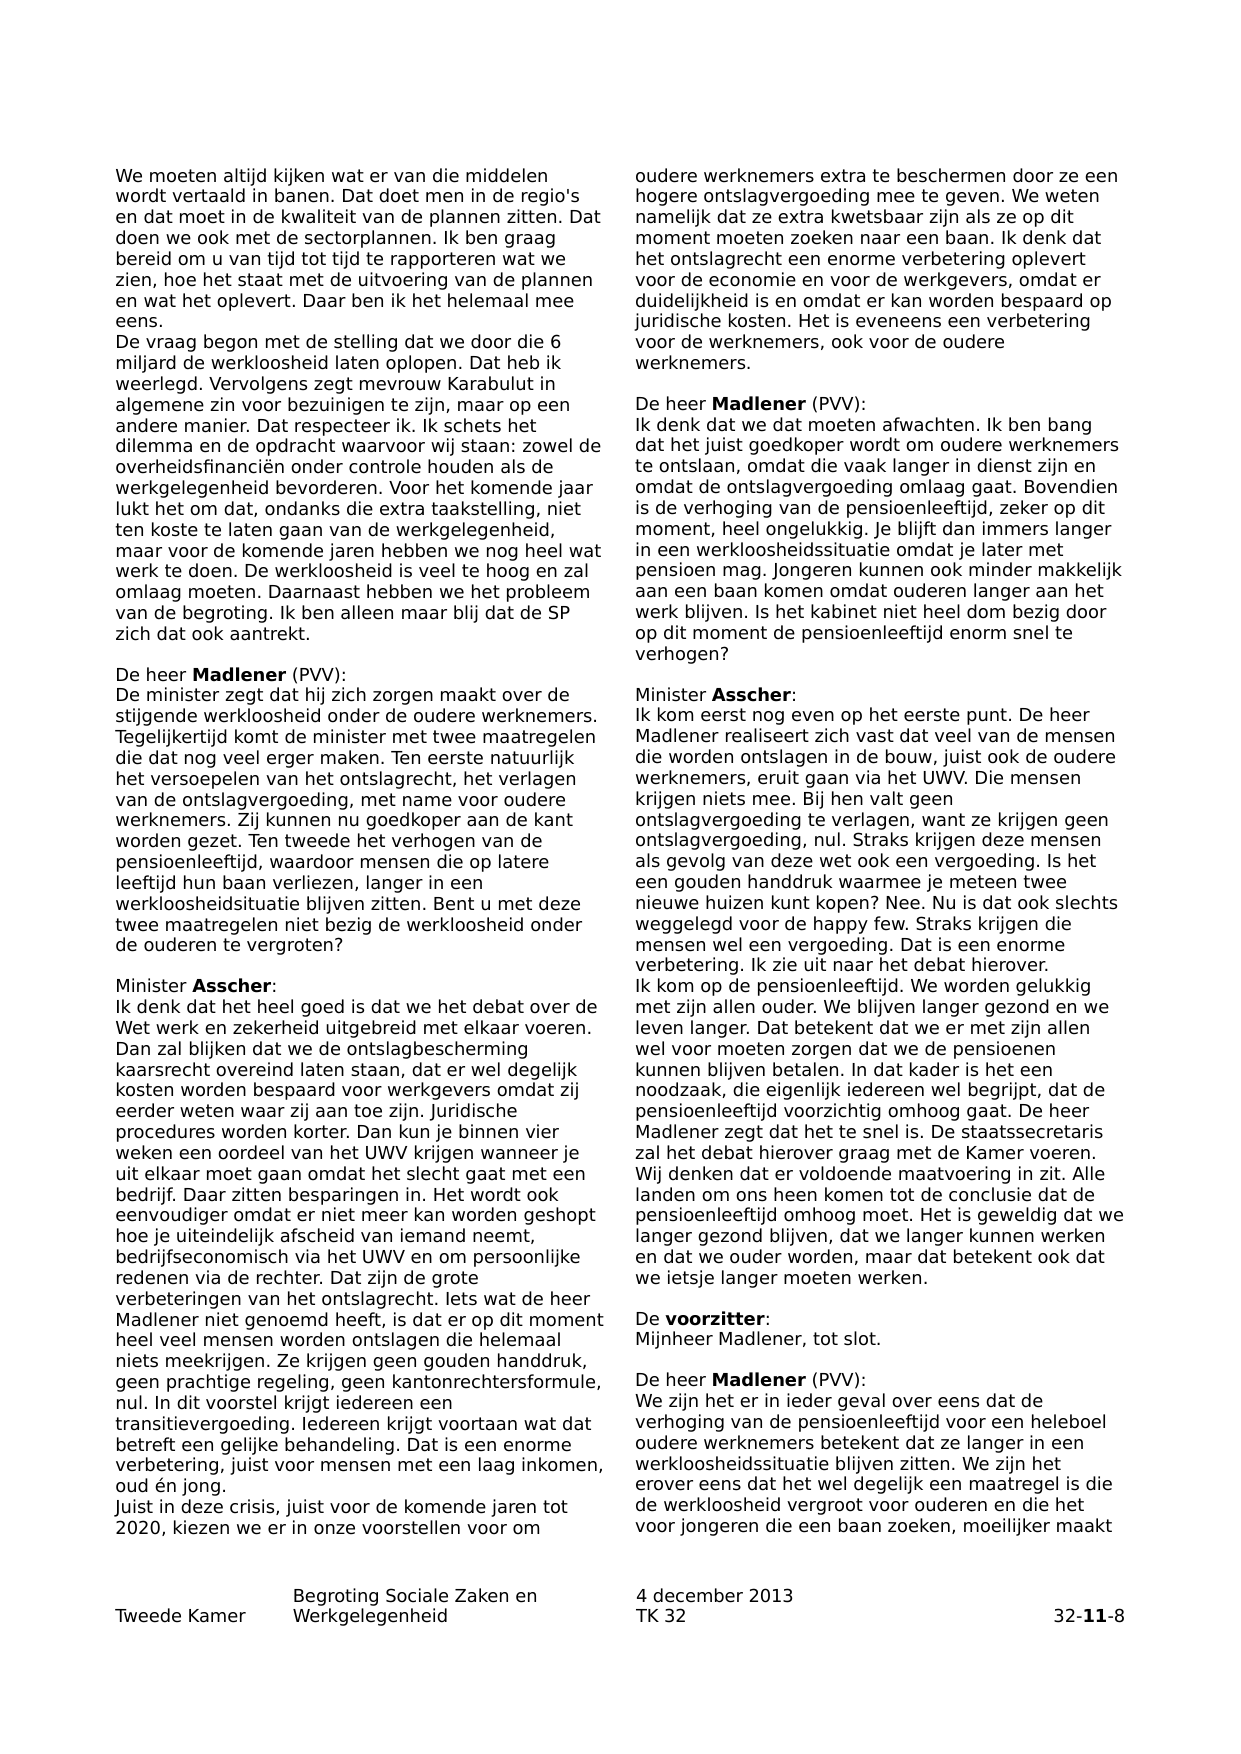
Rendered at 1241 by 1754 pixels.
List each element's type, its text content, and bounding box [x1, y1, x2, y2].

text De heer Madlener (PVV): [635, 1370, 1125, 1391]
text De voorzitter: [635, 1308, 1125, 1329]
text We moeten altijd kijken wat er van die middelen wordt vertaald in banen. Dat doet men in de regio's en dat moet in de kwaliteit van de plannen zitten. Dat doen we ook met de sectorplannen. Ik ben graag bereid om u van tijd tot tijd te rapporteren wat we zien, hoe het staat met de uitvoering van de plannen en wat het oplevert. Daar ben ik het helemaal mee eens. [115, 165, 605, 332]
text Mijnheer Madlener, tot slot. [635, 1329, 1125, 1350]
text Minister Asscher: [635, 684, 1125, 705]
text De vraag begon met de stelling dat we door die 6 miljard de werkloosheid laten oplopen. Dat heb ik weerlegd. Vervolgens zegt mevrouw Karabulut in algemene zin voor bezuinigen te zijn, maar op een andere manier. Dat respecteer ik. Ik schets het dilemma en de opdracht waarvoor wij staan: zowel de overheidsfinanciën onder controle houden als de werkgelegenheid bevorderen. Voor het komende jaar lukt het om dat, ondanks die extra taakstelling, niet ten koste te laten gaan van de werkgelegenheid, maar voor de komende jaren hebben we nog heel wat werk te doen. De werkloosheid is veel te hoog en zal omlaag moeten. Daarnaast hebben we het probleem van de begroting. Ik ben alleen maar blij dat de SP zich dat ook aantrekt. [115, 332, 605, 644]
text We zijn het er in ieder geval over eens dat de verhoging van de pensioenleeftijd voor een heleboel oudere werknemers betekent dat ze langer in een werkloosheidssituatie blijven zitten. We zijn het erover eens dat het wel degelijk een maatregel is die de werkloosheid vergroot voor ouderen en die het voor jongeren die een baan zoeken, moeilijker maakt [635, 1391, 1125, 1537]
text oudere werknemers extra te beschermen door ze een hogere ontslagvergoeding mee te geven. We weten namelijk dat ze extra kwetsbaar zijn als ze op dit moment moeten zoeken naar een baan. Ik denk dat het ontslagrecht een enorme verbetering oplevert voor de economie en voor de werkgevers, omdat er duidelijkheid is en omdat er kan worden bespaard op juridische kosten. Het is eveneens een verbetering voor de werknemers, ook voor de oudere werknemers. [635, 165, 1125, 374]
text Ik denk dat we dat moeten afwachten. Ik ben bang dat het juist goedkoper wordt om oudere werknemers te ontslaan, omdat die vaak langer in dienst zijn en omdat de ontslagvergoeding omlaag gaat. Bovendien is de verhoging van de pensioenleeftijd, zeker op dit moment, heel ongelukkig. Je blijft dan immers langer in een werkloosheidssituatie omdat je later met pensioen mag. Jongeren kunnen ook minder makkelijk aan een baan komen omdat ouderen langer aan het werk blijven. Is het kabinet niet heel dom bezig door op dit moment de pensioenleeftijd enorm snel te verhogen? [635, 414, 1125, 664]
text Ik kom eerst nog even op het eerste punt. De heer Madlener realiseert zich vast dat veel van de mensen die worden ontslagen in de bouw, juist ook de oudere werknemers, eruit gaan via het UWV. Die mensen krijgen niets mee. Bij hen valt geen ontslagvergoeding te verlagen, want ze krijgen geen ontslagvergoeding, nul. Straks krijgen deze mensen als gevolg van deze wet ook een vergoeding. Is het een gouden handdruk waarmee je meteen twee nieuwe huizen kunt kopen? Nee. Nu is dat ook slechts weggelegd voor de happy few. Straks krijgen die mensen wel een vergoeding. Dat is een enorme verbetering. Ik zie uit naar het debat hierover. [635, 705, 1125, 976]
text De heer Madlener (PVV): [635, 394, 1125, 414]
text Juist in deze crisis, juist voor de komende jaren tot 2020, kiezen we er in onze voorstellen voor om [115, 1497, 605, 1538]
text Ik denk dat het heel goed is dat we het debat over de Wet werk en zekerheid uitgebreid met elkaar voeren. Dan zal blijken dat we de ontslagbescherming kaarsrecht overeind laten staan, dat er wel degelijk kosten worden bespaard voor werkgevers omdat zij eerder weten waar zij aan toe zijn. Juridische procedures worden korter. Dan kun je binnen vier weken een oordeel van het UWV krijgen wanneer je uit elkaar moet gaan omdat het slecht gaat met een bedrijf. Daar zitten besparingen in. Het wordt ook eenvoudiger omdat er niet meer kan worden geshopt hoe je uiteindelijk afscheid van iemand neemt, bedrijfseconomisch via het UWV en om persoonlijke redenen via de rechter. Dat zijn de grote verbeteringen van het ontslagrecht. Iets wat de heer Madlener niet genoemd heeft, is dat er op dit moment heel veel mensen worden ontslagen die helemaal niets meekrijgen. Ze krijgen geen gouden handdruk, geen prachtige regeling, geen kantonrechtersformule, nul. In dit voorstel krijgt iedereen een transitievergoeding. Iedereen krijgt voortaan wat dat betreft een gelijke behandeling. Dat is een enorme verbetering, juist voor mensen met een laag inkomen, oud én jong. [115, 997, 605, 1497]
text Minister Asscher: [115, 976, 605, 997]
text Ik kom op de pensioenleeftijd. We worden gelukkig met zijn allen ouder. We blijven langer gezond en we leven langer. Dat betekent dat we er met zijn allen wel voor moeten zorgen dat we de pensioenen kunnen blijven betalen. In dat kader is het een noodzaak, die eigenlijk iedereen wel begrijpt, dat de pensioenleeftijd voorzichtig omhoog gaat. De heer Madlener zegt dat het te snel is. De staatssecretaris zal het debat hierover graag met de Kamer voeren. Wij denken dat er voldoende maatvoering in zit. Alle landen om ons heen komen tot de conclusie dat de pensioenleeftijd omhoog moet. Het is geweldig dat we langer gezond blijven, dat we langer kunnen werken en dat we ouder worden, maar dat betekent ook dat we ietsje langer moeten werken. [635, 976, 1125, 1288]
text De heer Madlener (PVV): [115, 664, 605, 685]
text De minister zegt dat hij zich zorgen maakt over de stijgende werkloosheid onder de oudere werknemers. Tegelijkertijd komt de minister met twee maatregelen die dat nog veel erger maken. Ten eerste natuurlijk het versoepelen van het ontslagrecht, het verlagen van de ontslagvergoeding, met name voor oudere werknemers. Zij kunnen nu goedkoper aan de kant worden gezet. Ten tweede het verhogen van de pensioenleeftijd, waardoor mensen die op latere leeftijd hun baan verliezen, langer in een werkloosheidsituatie blijven zitten. Bent u met deze twee maatregelen niet bezig de werkloosheid onder de ouderen te vergroten? [115, 685, 605, 956]
